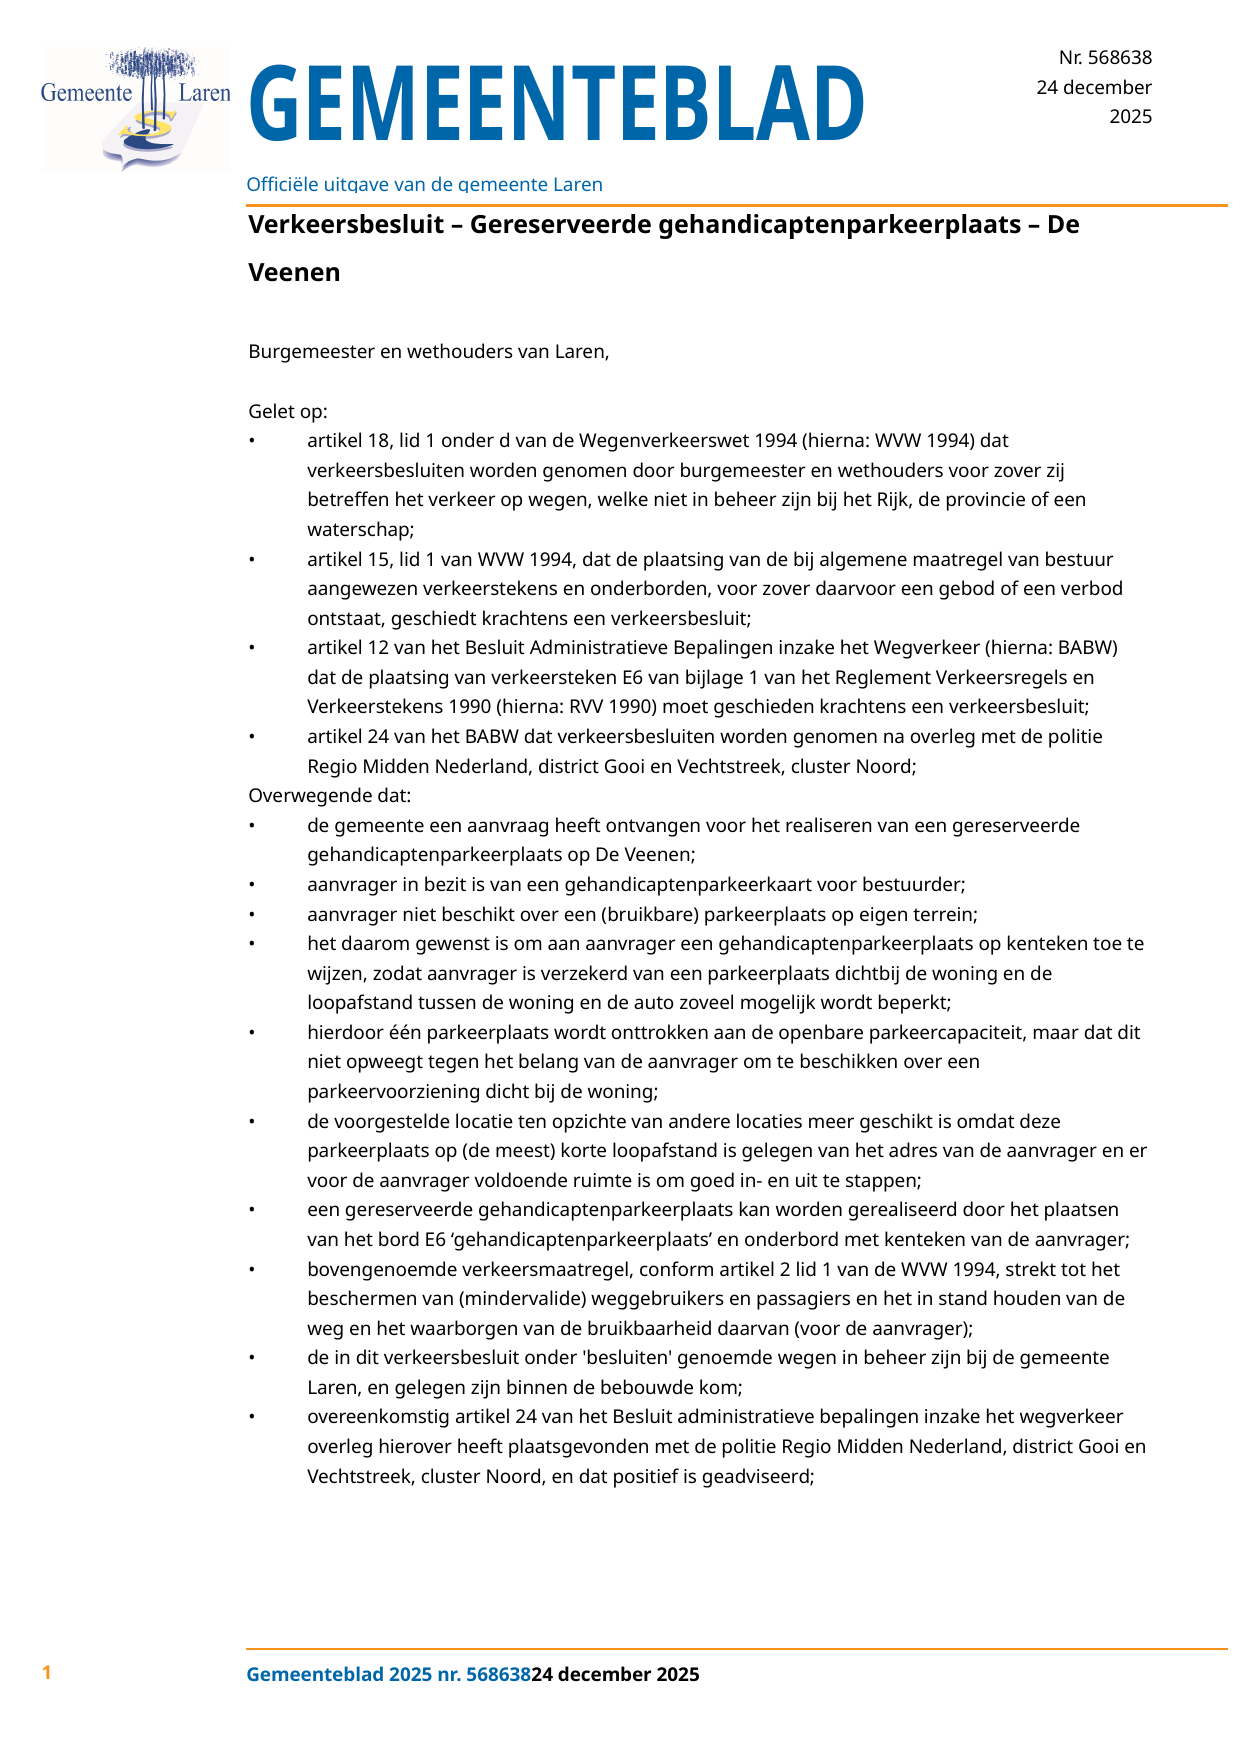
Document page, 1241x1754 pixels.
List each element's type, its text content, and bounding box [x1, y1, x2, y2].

text Gelet op: [248, 398, 1152, 423]
text Burgemeester en wethouders van Laren, [248, 339, 1152, 364]
picture [41, 47, 231, 172]
list artikel 24 van het BABW dat verkeersbesluiten worden genomen na overleg met de politie Regio Midden Nederland, district Gooi en Vechtstreek, cluster Noord; [248, 723, 1152, 778]
list de in dit verkeersbesluit onder 'besluiten' genoemde wegen in beheer zijn bij de gemeente Laren, en gelegen zijn binnen de bebouwde kom; [248, 1344, 1152, 1400]
list hierdoor één parkeerplaats wordt onttrokken aan de openbare parkeercapaciteit, maar dat dit niet opweegt tegen het belang van de aanvrager om te beschikken over een parkeervoorziening dicht bij de woning; [248, 1019, 1152, 1104]
list aanvrager in bezit is van een gehandicaptenparkeerkaart voor bestuurder; [248, 871, 1152, 897]
list aanvrager niet beschikt over een (bruikbare) parkeerplaats op eigen terrein; [248, 901, 1152, 926]
list overeenkomstig artikel 24 van het Besluit administratieve bepalingen inzake het wegverkeer overleg hierover heeft plaatsgevonden met de politie Regio Midden Nederland, district Gooi en Vechtstreek, cluster Noord, en dat positief is geadviseerd; [248, 1404, 1152, 1488]
list de gemeente een aanvraag heeft ontvangen voor het realiseren van een gereserveerde gehandicaptenparkeerplaats op De Veenen; [248, 812, 1152, 867]
list bovengenoemde verkeersmaatregel, conform artikel 2 lid 1 van de WVW 1994, strekt tot het beschermen van (mindervalide) weggebruikers en passagiers en het in stand houden van de weg en het waarborgen van de bruikbaarheid daarvan (voor de aanvrager); [248, 1256, 1152, 1341]
list de voorgestelde locatie ten opzichte van andere locaties meer geschikt is omdat deze parkeerplaats op (de meest) korte loopafstand is gelegen van het adres van de aanvrager en er voor de aanvrager voldoende ruimte is om goed in- en uit te stappen; [248, 1108, 1152, 1193]
list artikel 12 van het Besluit Administratieve Bepalingen inzake het Wegverkeer (hierna: BABW) dat de plaatsing van verkeersteken E6 van bijlage 1 van het Reglement Verkeersregels en Verkeerstekens 1990 (hierna: RVV 1990) moet geschieden krachtens een verkeersbesluit; [248, 634, 1152, 719]
list een gereserveerde gehandicaptenparkeerplaats kan worden gerealiseerd door het plaatsen van het bord E6 ‘gehandicaptenparkeerplaats’ en onderbord met kenteken van de aanvrager; [248, 1197, 1152, 1252]
list artikel 18, lid 1 onder d van de Wegenverkeerswet 1994 (hierna: WVW 1994) dat verkeersbesluiten worden genomen door burgemeester en wethouders voor zover zij betreffen het verkeer op wegen, welke niet in beheer zijn bij het Rijk, de provincie of een waterschap; [248, 427, 1152, 542]
text Overwegende dat: [248, 782, 1152, 808]
list het daarom gewenst is om aan aanvrager een gehandicaptenparkeerplaats op kenteken toe te wijzen, zodat aanvrager is verzekerd van een parkeerplaats dichtbij de woning en de loopafstand tussen de woning en de auto zoveel mogelijk wordt beperkt; [248, 930, 1152, 1015]
text Verkeersbesluit – Gereserveerde gehandicaptenparkeerplaats – De Veenen [248, 207, 1152, 288]
list artikel 15, lid 1 van WVW 1994, dat de plaatsing van de bij algemene maatregel van bestuur aangewezen verkeerstekens en onderborden, voor zover daarvoor een gebod of een verbod ontstaat, geschiedt krachtens een verkeersbesluit; [248, 546, 1152, 631]
